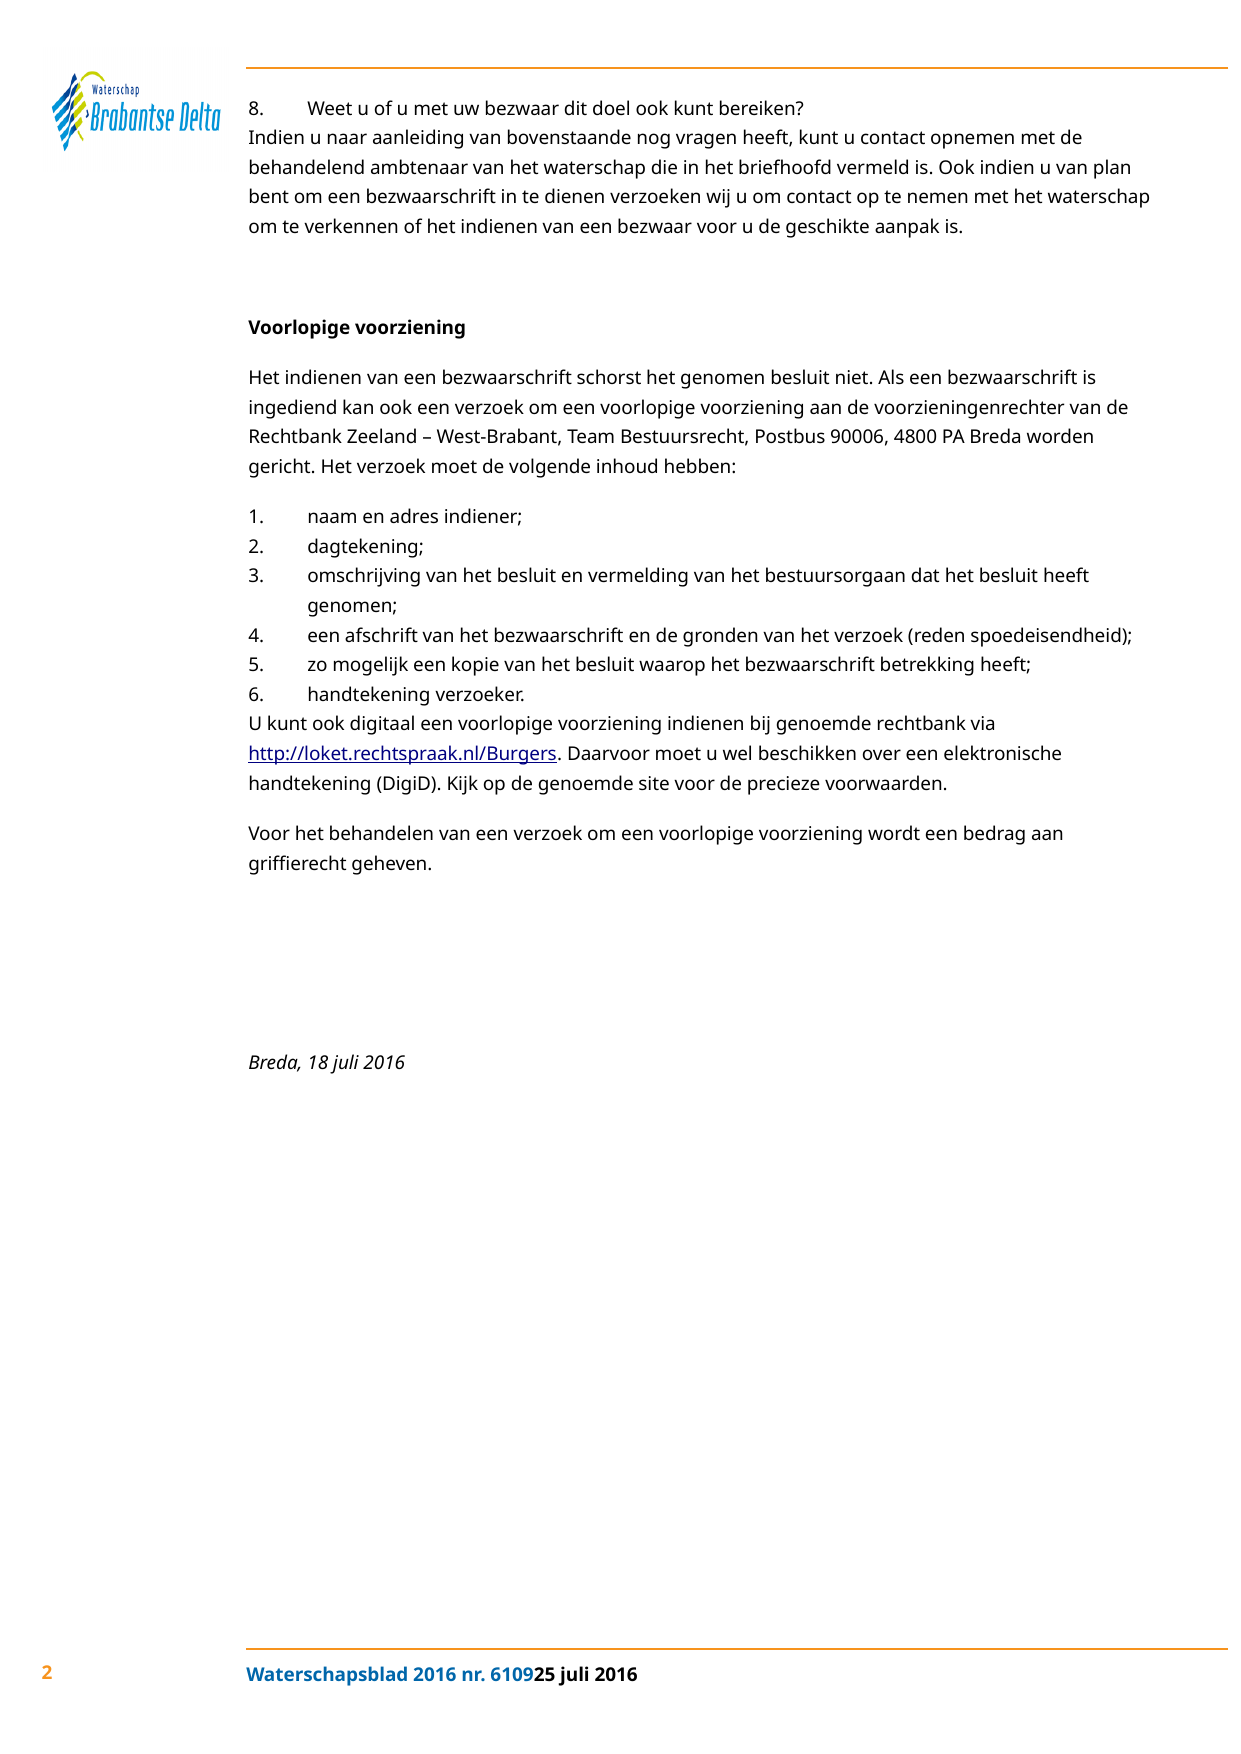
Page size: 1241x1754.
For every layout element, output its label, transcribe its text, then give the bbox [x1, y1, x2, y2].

list handtekening verzoeker. [248, 681, 1152, 707]
list zo mogelijk een kopie van het besluit waarop het bezwaarschrift betrekking heeft; [248, 651, 1152, 677]
text Het indienen van een bezwaarschrift schorst het genomen besluit niet. Als een bezwaarschrift is ingediend kan ook een verzoek om een voorlopige voorziening aan de voorzieningenrechter van de Rechtbank Zeeland – West-Brabant, Team Bestuursrecht, Postbus 90006, 4800 PA Breda worden gericht. Het verzoek moet de volgende inhoud hebben: [248, 364, 1152, 479]
picture [41, 47, 231, 172]
list een afschrift van het bezwaarschrift en de gronden van het verzoek (reden spoedeisendheid); [248, 622, 1152, 648]
text Indien u naar aanleiding van bovenstaande nog vragen heeft, kunt u contact opnemen met de behandelend ambtenaar van het waterschap die in het briefhoofd vermeld is. Ook indien u van plan bent om een bezwaarschrift in te dienen verzoeken wij u om contact op te nemen met het waterschap om te verkennen of het indienen van een bezwaar voor u de geschikte aanpak is. [248, 124, 1152, 239]
text Voorlopige voorziening [248, 314, 1152, 340]
text Voor het behandelen van een verzoek om een voorlopige voorziening wordt een bedrag aan griffierecht geheven. [248, 820, 1152, 876]
list dagtekening; [248, 533, 1152, 559]
list naam en adres indiener; [248, 503, 1152, 529]
list omschrijving van het besluit en vermelding van het bestuursorgaan dat het besluit heeft genomen; [248, 563, 1152, 618]
text U kunt ook digitaal een voorlopige voorziening indienen bij genoemde rechtbank via http://loket.rechtspraak.nl/Burgers. Daarvoor moet u wel beschikken over een elektronische handtekening (DigiD). Kijk op de genoemde site voor de precieze voorwaarden. [248, 711, 1152, 796]
list Weet u of u met uw bezwaar dit doel ook kunt bereiken? [248, 95, 1152, 121]
text Breda, 18 juli 2016 [248, 1049, 1152, 1074]
